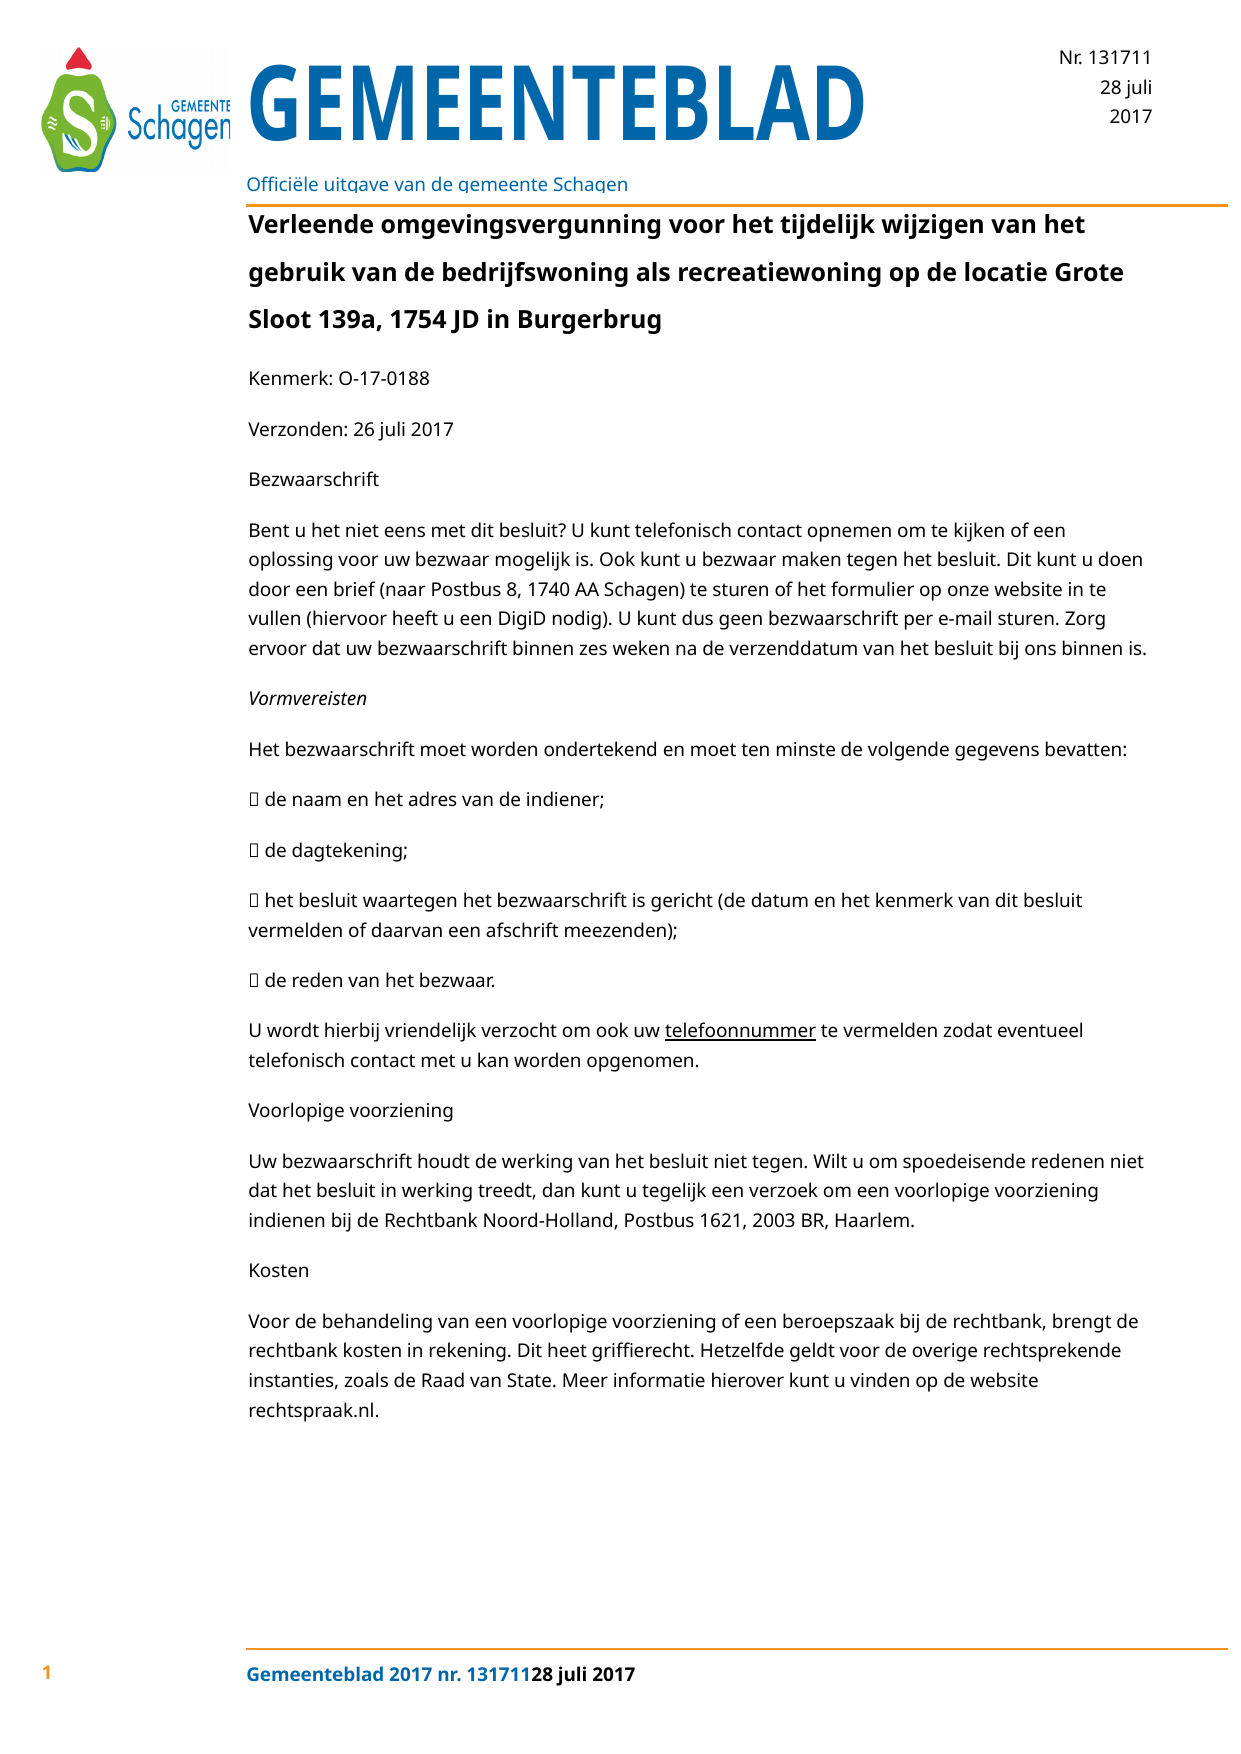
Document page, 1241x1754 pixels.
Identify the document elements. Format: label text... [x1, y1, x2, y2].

text Voorlopige voorziening [248, 1098, 1152, 1123]
text Vormvereisten [248, 686, 1152, 711]
text Verzonden: 26 juli 2017 [248, 416, 1152, 442]
text  de reden van het bezwaar. [248, 967, 1152, 993]
text  het besluit waartegen het bezwaarschrift is gericht (de datum en het kenmerk van dit besluit vermelden of daarvan een afschrift meezenden); [248, 887, 1152, 942]
text Kenmerk: O-17-0188 [248, 366, 1152, 391]
text Kosten [248, 1258, 1152, 1283]
text  de naam en het adres van de indiener; [248, 786, 1152, 812]
text Uw bezwaarschrift houdt de werking van het besluit niet tegen. Wilt u om spoedeisende redenen niet dat het besluit in werking treedt, dan kunt u tegelijk een verzoek om een voorlopige voorziening indienen bij de Rechtbank Noord-Holland, Postbus 1621, 2003 BR, Haarlem. [248, 1148, 1152, 1233]
text Verleende omgevingsvergunning voor het tijdelijk wijzigen van het gebruik van de bedrijfswoning als recreatiewoning op de locatie Grote Sloot 139a, 1754 JD in Burgerbrug [248, 207, 1152, 336]
text U wordt hierbij vriendelijk verzocht om ook uw telefoonnummer te vermelden zodat eventueel telefonisch contact met u kan worden opgenomen. [248, 1018, 1152, 1073]
text Bezwaarschrift [248, 466, 1152, 492]
text Het bezwaarschrift moet worden ondertekend en moet ten minste de volgende gegevens bevatten: [248, 736, 1152, 762]
text  de dagtekening; [248, 837, 1152, 862]
text Voor de behandeling van een voorlopige voorziening of een beroepszaak bij de rechtbank, brengt de rechtbank kosten in rekening. Dit heet griffierecht. Hetzelfde geldt voor de overige rechtsprekende instanties, zoals de Raad van State. Meer informatie hierover kunt u vinden op de website rechtspraak.nl. [248, 1308, 1152, 1422]
text Bent u het niet eens met dit besluit? U kunt telefonisch contact opnemen om te kijken of een oplossing voor uw bezwaar mogelijk is. Ook kunt u bezwaar maken tegen het besluit. Dit kunt u doen door een brief (naar Postbus 8, 1740 AA Schagen) te sturen of het formulier op onze website in te vullen (hiervoor heeft u een DigiD nodig). U kunt dus geen bezwaarschrift per e-mail sturen. Zorg ervoor dat uw bezwaarschrift binnen zes weken na de verzenddatum van het besluit bij ons binnen is. [248, 517, 1152, 661]
picture [41, 47, 231, 172]
